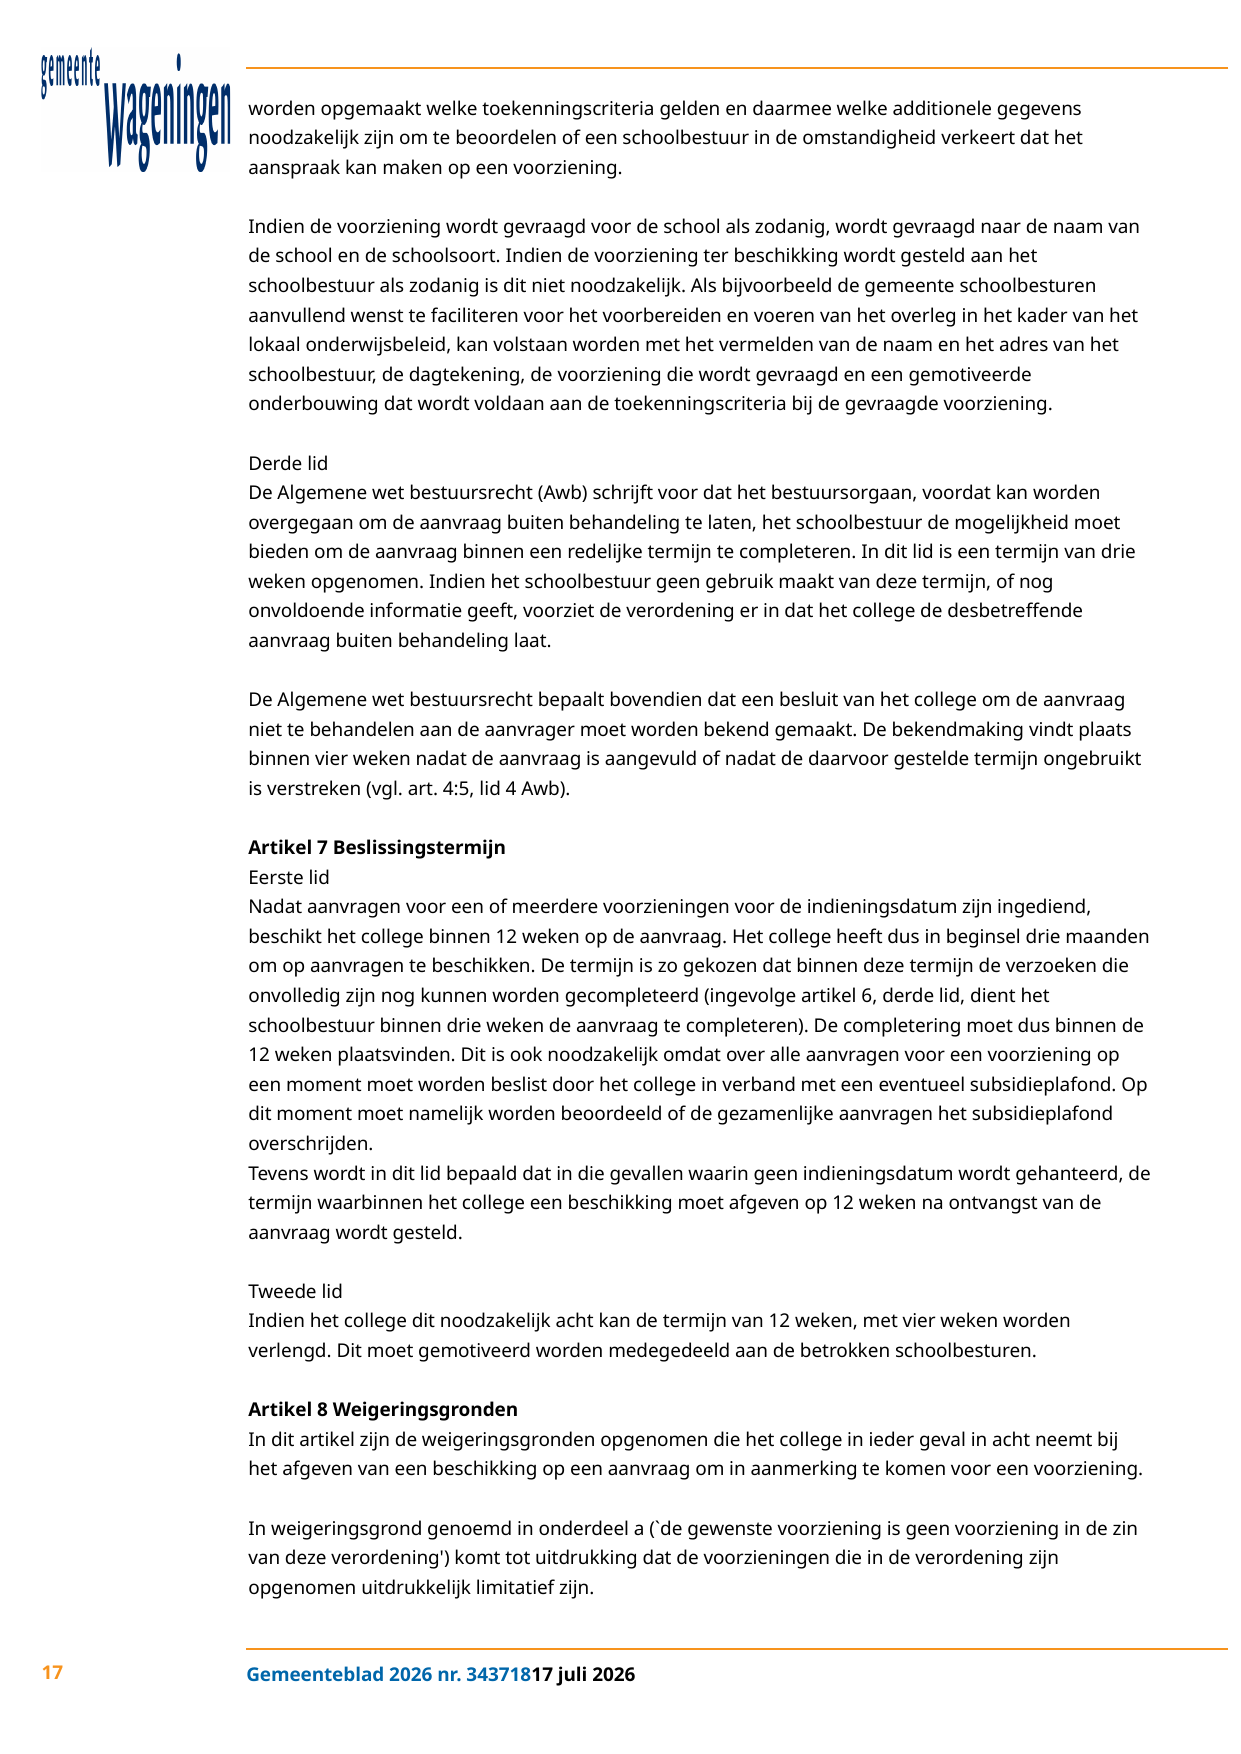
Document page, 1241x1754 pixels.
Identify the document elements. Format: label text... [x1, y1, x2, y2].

picture [41, 47, 231, 172]
text Tweede lid [248, 1278, 1152, 1304]
text Artikel 7 Beslissingstermijn [248, 834, 1152, 860]
text De Algemene wet bestuursrecht bepaalt bovendien dat een besluit van het college om de aanvraag niet te behandelen aan de aanvrager moet worden bekend gemaakt. De bekendmaking vindt plaats binnen vier weken nadat de aanvraag is aangevuld of nadat de daarvoor gestelde termijn ongebruikt is verstreken (vgl. art. 4:5, lid 4 Awb). [248, 686, 1152, 801]
text In weigeringsgrond genoemd in onderdeel a (`de gewenste voorziening is geen voorziening in de zin van deze verordening') komt tot uitdrukking dat de voorzieningen die in de verordening zijn opgenomen uitdrukkelijk limitatief zijn. [248, 1515, 1152, 1600]
text Indien het college dit noodzakelijk acht kan de termijn van 12 weken, met vier weken worden verlengd. Dit moet gemotiveerd worden medegedeeld aan de betrokken schoolbesturen. [248, 1308, 1152, 1363]
text Tevens wordt in dit lid bepaald dat in die gevallen waarin geen indieningsdatum wordt gehanteerd, de termijn waarbinnen het college een beschikking moet afgeven op 12 weken na ontvangst van de aanvraag wordt gesteld. [248, 1160, 1152, 1245]
text Eerste lid [248, 864, 1152, 890]
text In dit artikel zijn de weigeringsgronden opgenomen die het college in ieder geval in acht neemt bij het afgeven van een beschikking op een aanvraag om in aanmerking te komen voor een voorziening. [248, 1426, 1152, 1481]
text Derde lid [248, 450, 1152, 476]
text worden opgemaakt welke toekenningscriteria gelden en daarmee welke additionele gegevens noodzakelijk zijn om te beoordelen of een schoolbestuur in de omstandigheid verkeert dat het aanspraak kan maken op een voorziening. [248, 95, 1152, 180]
text Indien de voorziening wordt gevraagd voor de school als zodanig, wordt gevraagd naar de naam van de school en de schoolsoort. Indien de voorziening ter beschikking wordt gesteld aan het schoolbestuur als zodanig is dit niet noodzakelijk. Als bijvoorbeeld de gemeente schoolbesturen aanvullend wenst te faciliteren voor het voorbereiden en voeren van het overleg in het kader van het lokaal onderwijsbeleid, kan volstaan worden met het vermelden van de naam en het adres van het schoolbestuur, de dagtekening, de voorziening die wordt gevraagd en een gemotiveerde onderbouwing dat wordt voldaan aan de toekenningscriteria bij de gevraagde voorziening. [248, 213, 1152, 416]
text Nadat aanvragen voor een of meerdere voorzieningen voor de indieningsdatum zijn ingediend, beschikt het college binnen 12 weken op de aanvraag. Het college heeft dus in beginsel drie maanden om op aanvragen te beschikken. De termijn is zo gekozen dat binnen deze termijn de verzoeken die onvolledig zijn nog kunnen worden gecompleteerd (ingevolge artikel 6, derde lid, dient het schoolbestuur binnen drie weken de aanvraag te completeren). De completering moet dus binnen de 12 weken plaatsvinden. Dit is ook noodzakelijk omdat over alle aanvragen voor een voorziening op een moment moet worden beslist door het college in verband met een eventueel subsidieplafond. Op dit moment moet namelijk worden beoordeeld of de gezamenlijke aanvragen het subsidieplafond overschrijden. [248, 893, 1152, 1156]
text Artikel 8 Weigeringsgronden [248, 1396, 1152, 1422]
text De Algemene wet bestuursrecht (Awb) schrijft voor dat het bestuursorgaan, voordat kan worden overgegaan om de aanvraag buiten behandeling te laten, het schoolbestuur de mogelijkheid moet bieden om de aanvraag binnen een redelijke termijn te completeren. In dit lid is een termijn van drie weken opgenomen. Indien het schoolbestuur geen gebruik maakt van deze termijn, of nog onvoldoende informatie geeft, voorziet de verordening er in dat het college de desbetreffende aanvraag buiten behandeling laat. [248, 479, 1152, 653]
